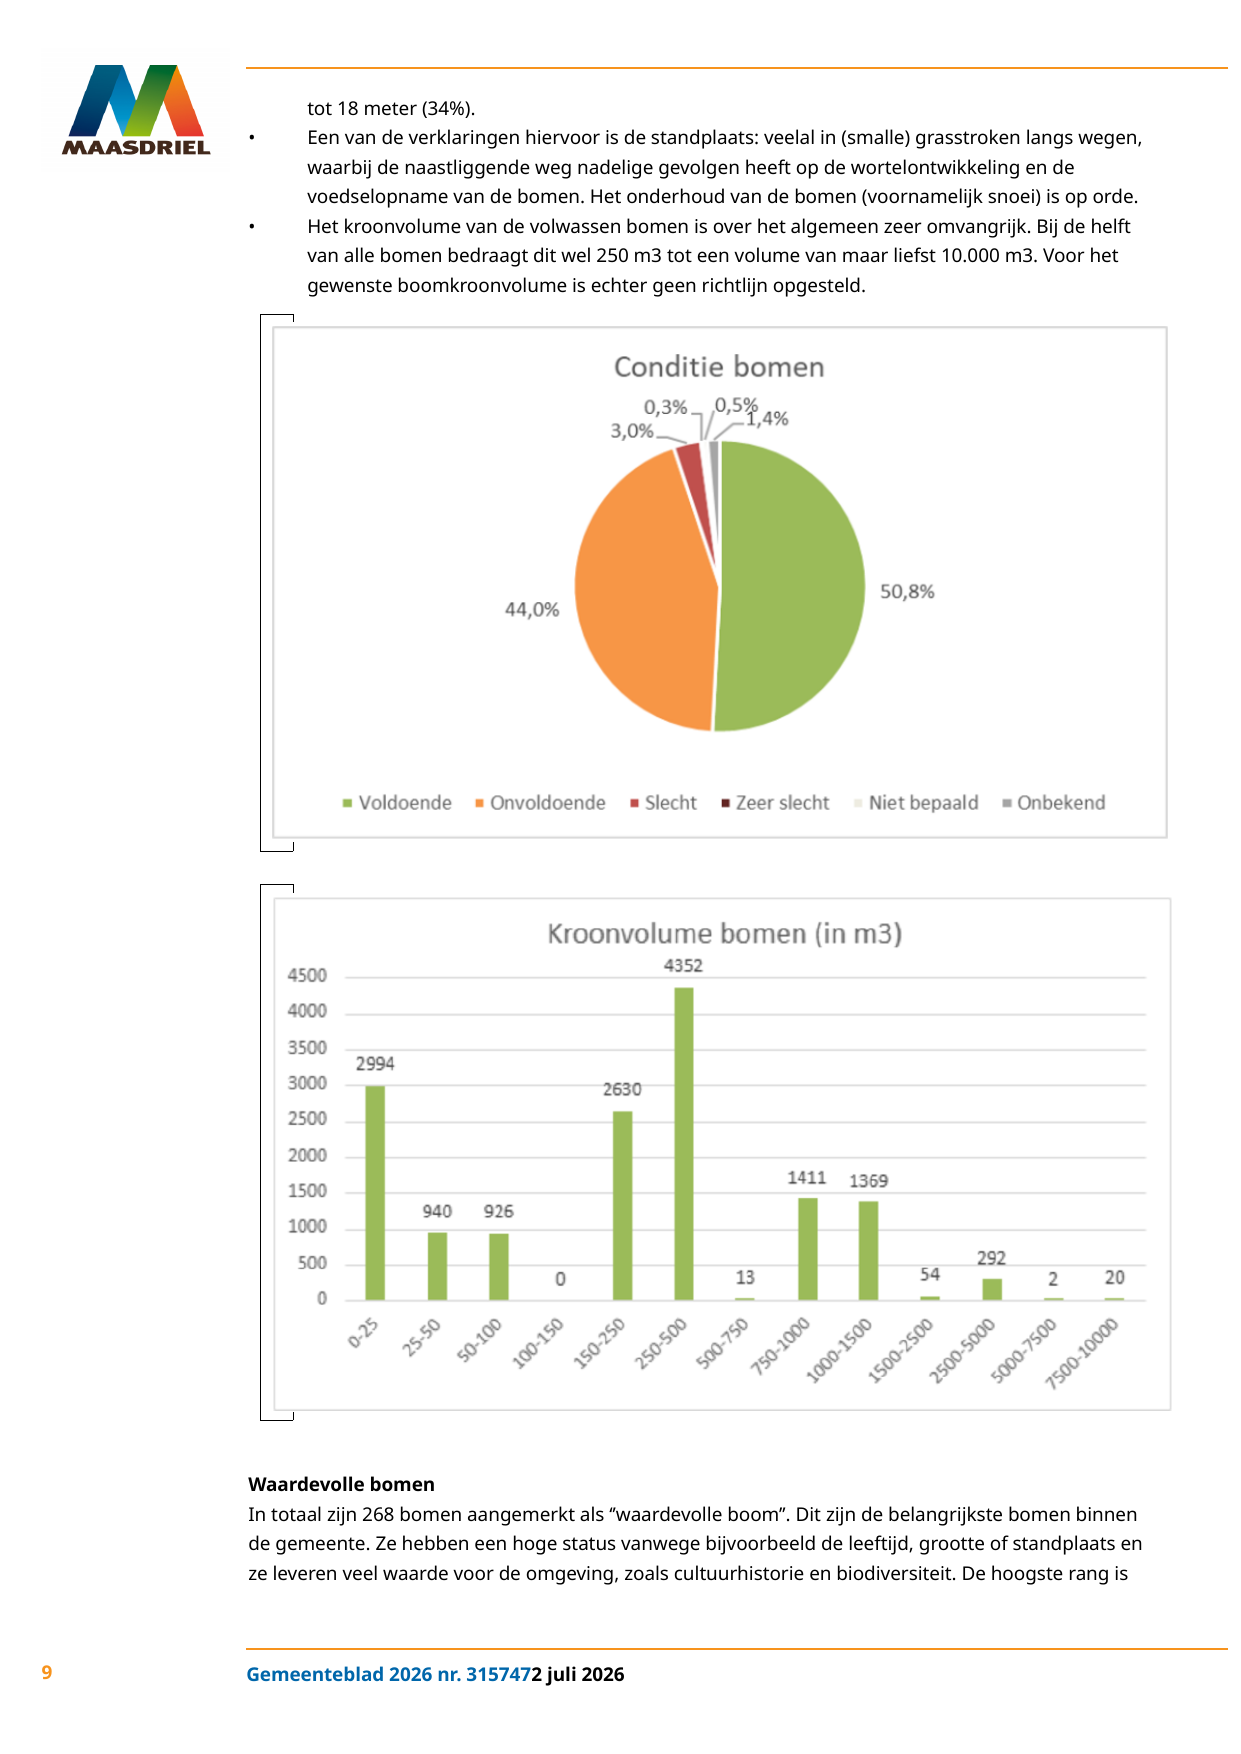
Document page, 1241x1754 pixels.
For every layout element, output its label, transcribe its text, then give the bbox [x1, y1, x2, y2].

list Een van de verklaringen hiervoor is de standplaats: veelal in (smalle) grasstroken langs wegen, waarbij de naastliggende weg nadelige gevolgen heeft op de wortelontwikkeling en de voedselopname van de bomen. Het onderhoud van de bomen (voornamelijk snoei) is op orde. [248, 124, 1152, 209]
list Het kroonvolume van de volwassen bomen is over het algemeen zeer omvangrijk. Bij de helft van alle bomen bedraagt dit wel 250 m3 tot een volume van maar liefst 10.000 m3. Voor het gewenste boomkroonvolume is echter geen richtlijn opgesteld. [248, 213, 1152, 298]
text In totaal zijn 268 bomen aangemerkt als ‘’waardevolle boom’’. Dit zijn de belangrijkste bomen binnen de gemeente. Ze hebben een hoge status vanwege bijvoorbeeld de leeftijd, grootte of standplaats en ze leveren veel waarde voor de omgeving, zoals cultuurhistorie en biodiversiteit. De hoogste rang is [248, 1501, 1152, 1586]
picture [268, 893, 1173, 1412]
list tot 18 meter (34%). [248, 95, 1152, 121]
text Waardevolle bomen [248, 1471, 1152, 1497]
picture [268, 322, 1173, 842]
picture [41, 47, 231, 172]
